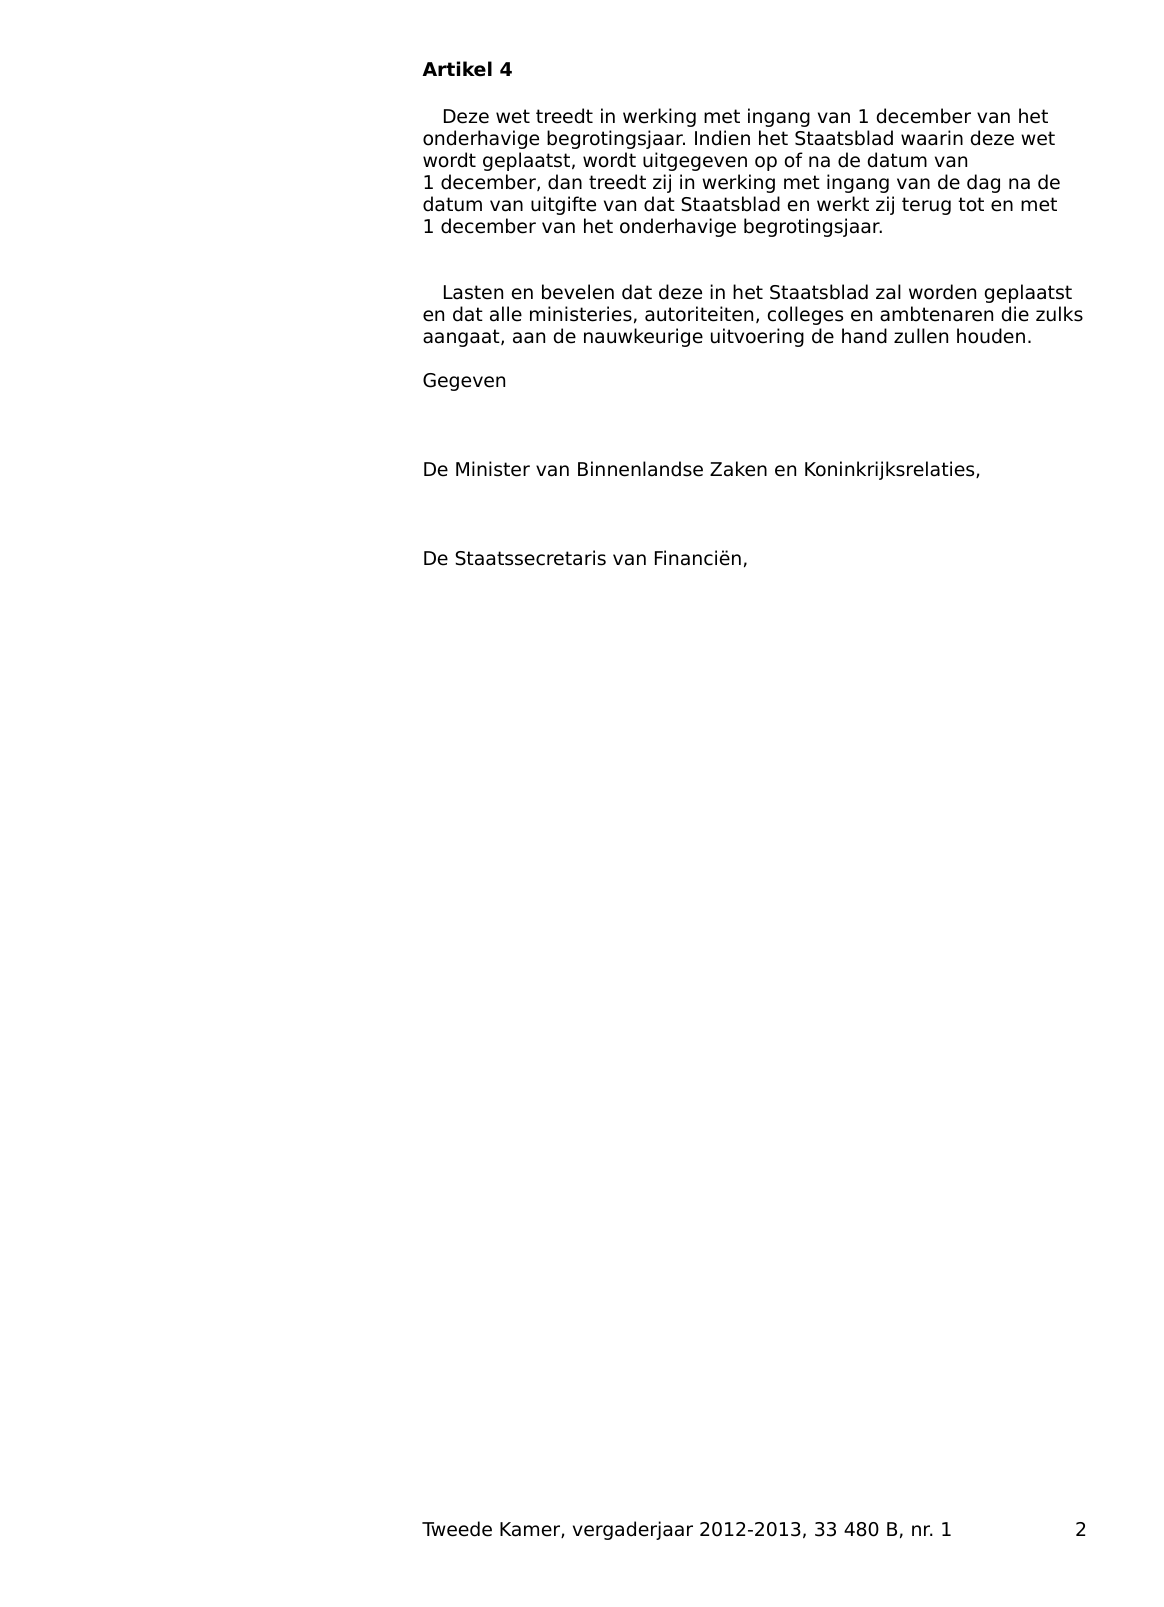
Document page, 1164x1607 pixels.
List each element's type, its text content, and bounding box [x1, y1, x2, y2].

text Lasten en bevelen dat deze in het Staatsblad zal worden geplaatst en dat alle ministeries, autoriteiten, colleges en ambtenaren die zulks aangaat, aan de nauwkeurige uitvoering de hand zullen houden. [422, 282, 1087, 348]
text Deze wet treedt in werking met ingang van 1 december van het onderhavige begrotingsjaar. Indien het Staatsblad waarin deze wet wordt geplaatst, wordt uitgegeven op of na de datum van 1 december, dan treedt zij in werking met ingang van de dag na de datum van uitgifte van dat Staatsblad en werkt zij terug tot en met 1 december van het onderhavige begrotingsjaar. [422, 106, 1087, 238]
text Gegeven [422, 370, 1087, 392]
text De Staatssecretaris van Financiën, [422, 547, 1087, 569]
text De Minister van Binnenlandse Zaken en Koninkrijksrelaties, [422, 459, 1087, 481]
subtitle Artikel 4 [422, 59, 1087, 81]
